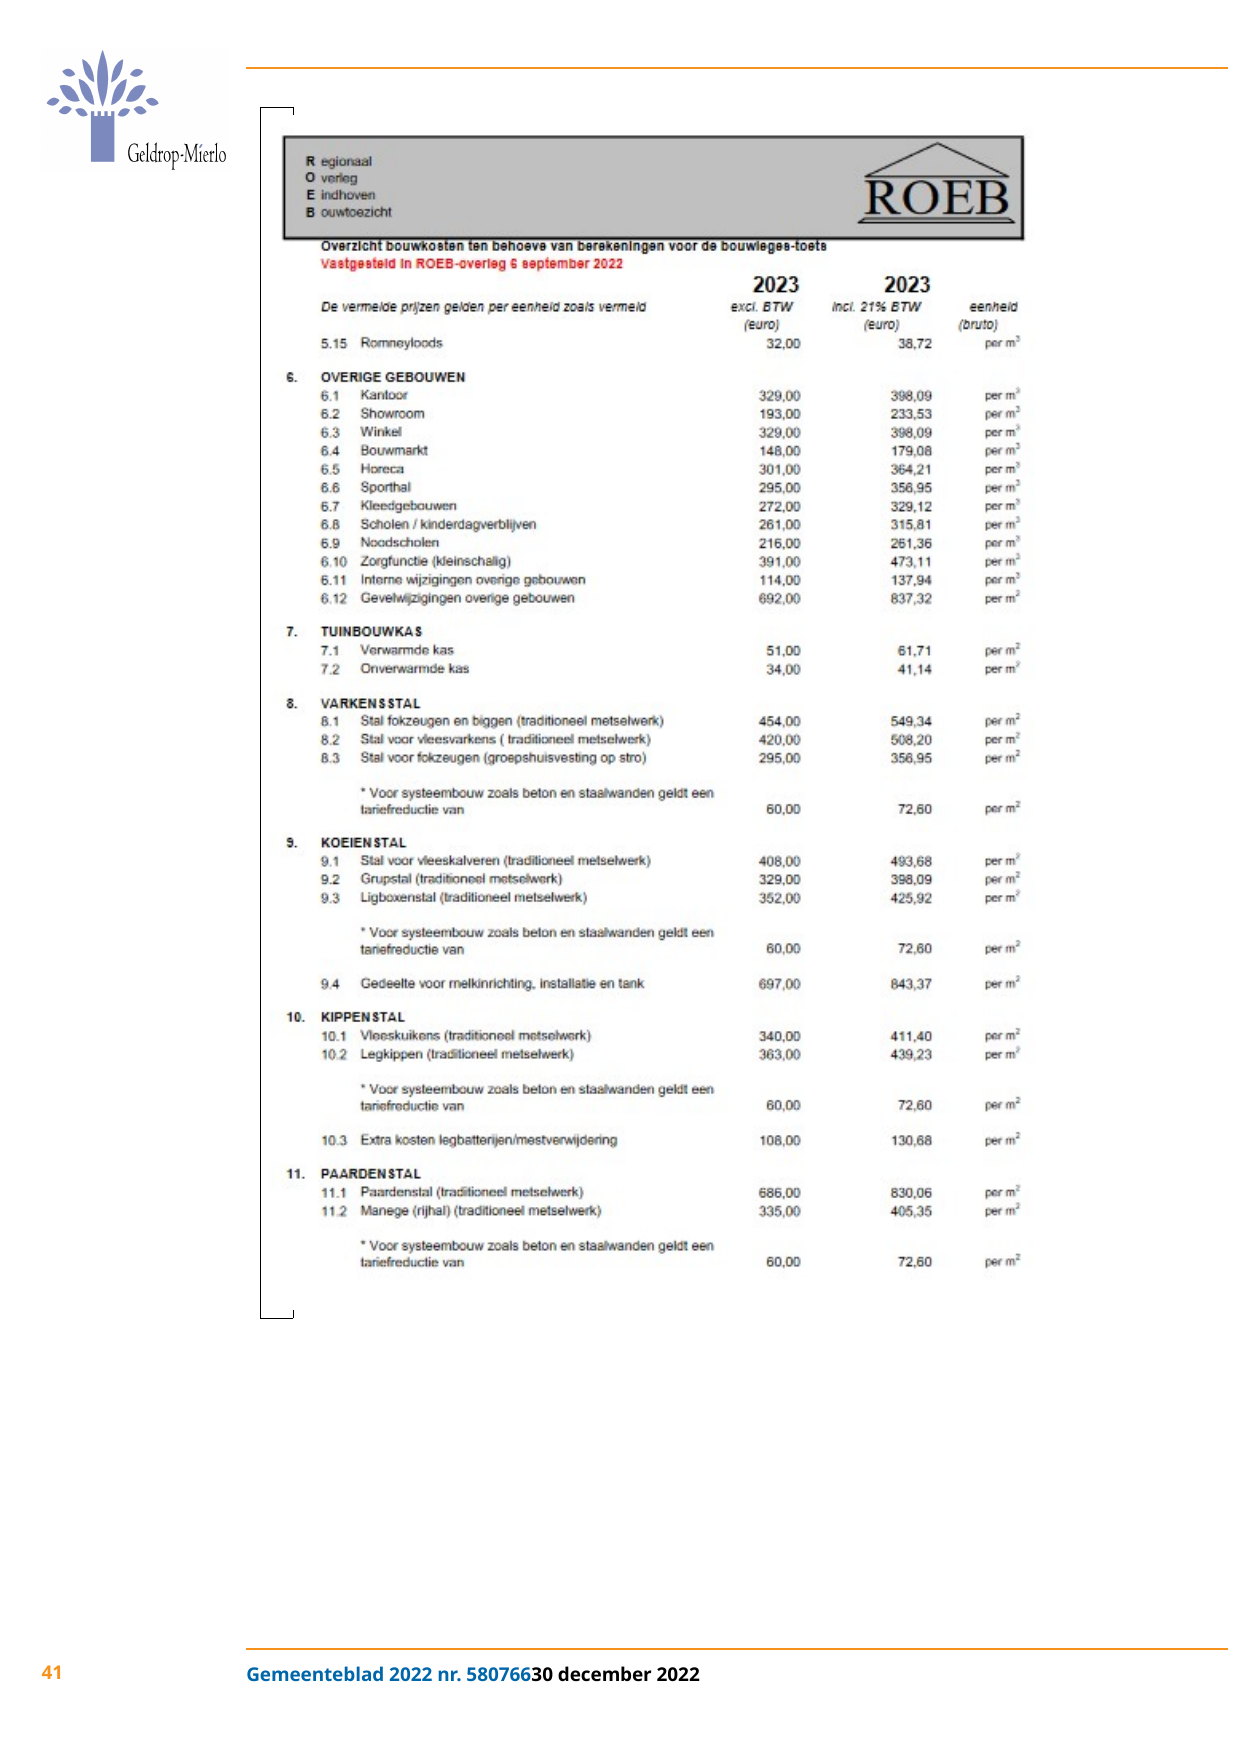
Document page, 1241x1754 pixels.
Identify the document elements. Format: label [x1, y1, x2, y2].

picture [41, 47, 231, 172]
picture [268, 115, 1096, 1310]
